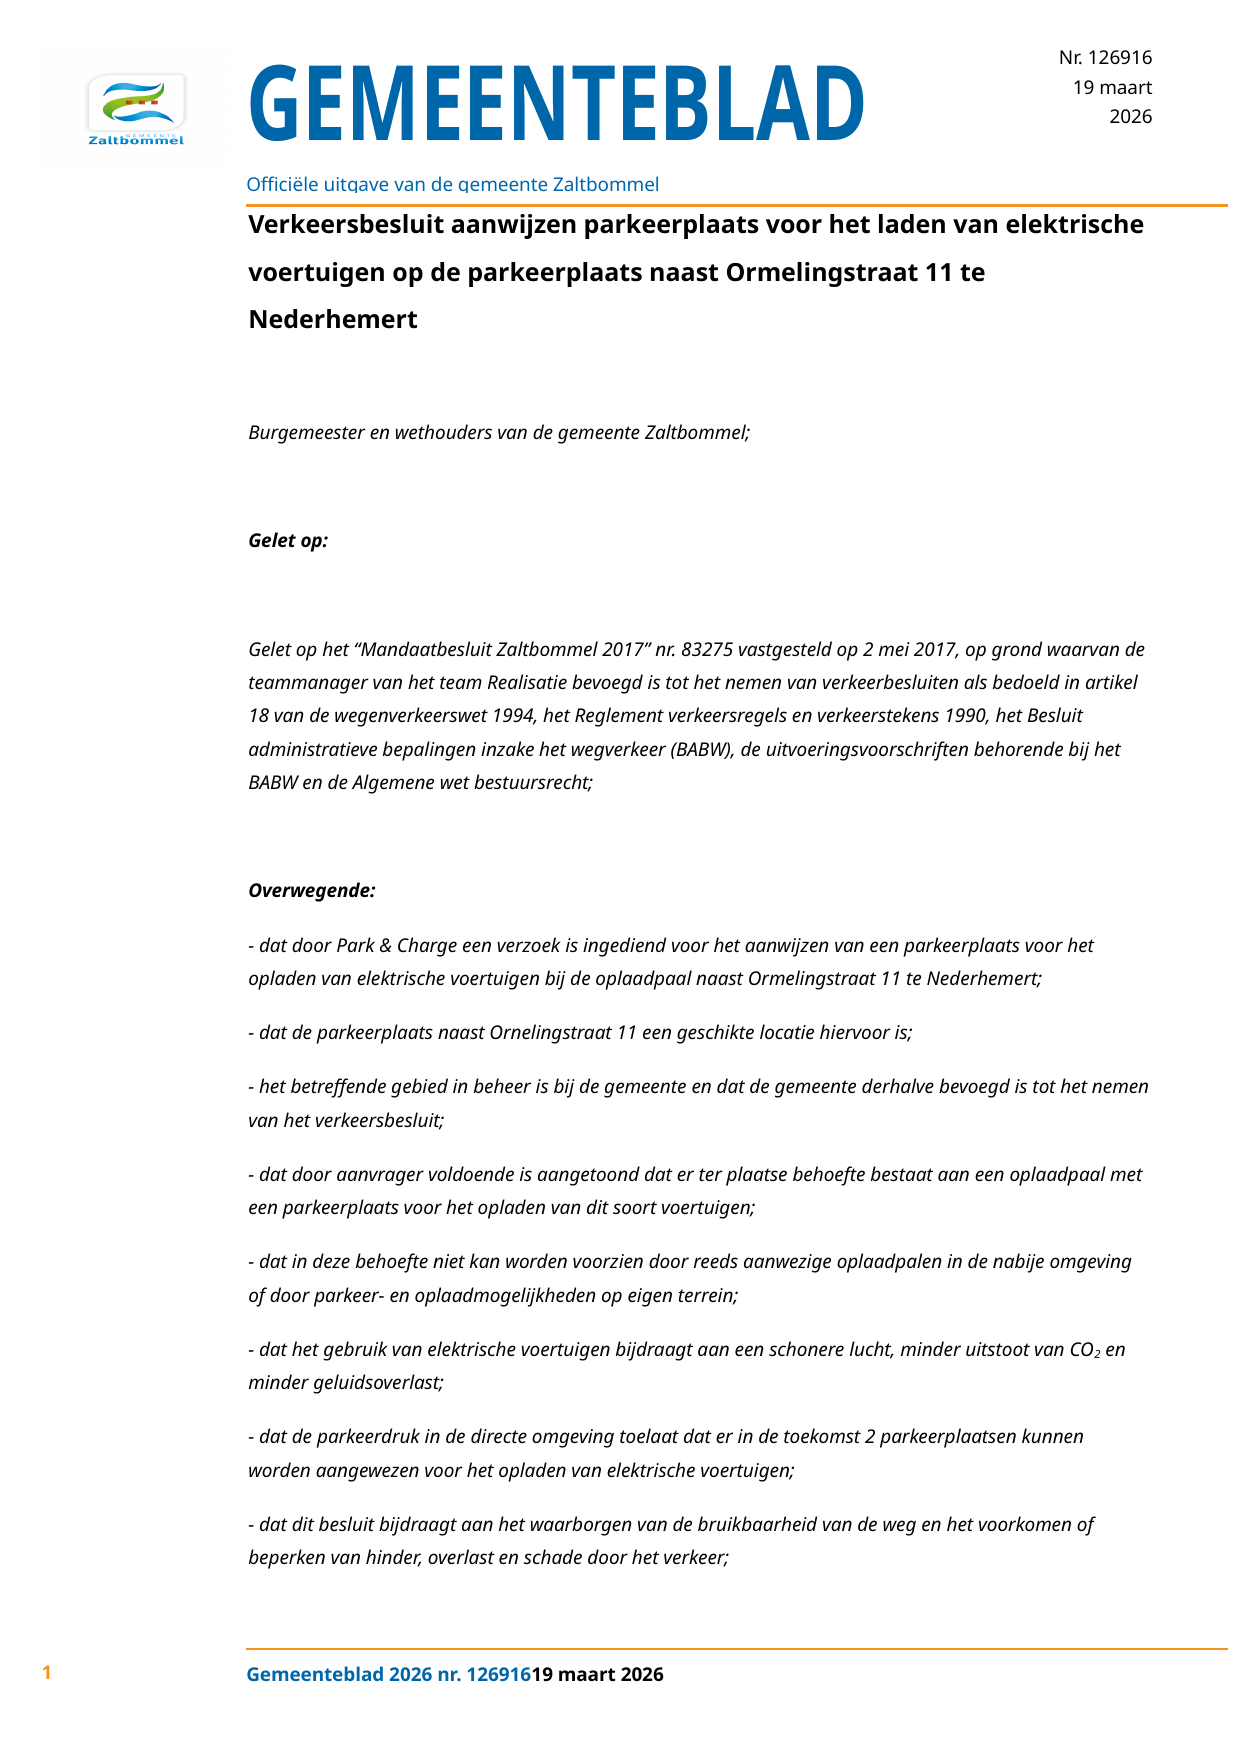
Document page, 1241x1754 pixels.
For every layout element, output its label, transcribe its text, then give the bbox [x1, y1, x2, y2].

text - dat door Park & Charge een verzoek is ingediend voor het aanwijzen van een parkeerplaats voor het opladen van elektrische voertuigen bij de oplaadpaal naast Ormelingstraat 11 te Nederhemert; [248, 932, 1152, 991]
text - dat in deze behoefte niet kan worden voorzien door reeds aanwezige oplaadpalen in de nabije omgeving of door parkeer- en oplaadmogelijkheden op eigen terrein; [248, 1248, 1152, 1307]
text - dat door aanvrager voldoende is aangetoond dat er ter plaatse behoefte bestaat aan een oplaadpaal met een parkeerplaats voor het opladen van dit soort voertuigen; [248, 1161, 1152, 1220]
text Overwegende: [248, 878, 1152, 903]
text Burgemeester en wethouders van de gemeente Zaltbommel; [248, 419, 1152, 445]
text - dat de parkeerdruk in de directe omgeving toelaat dat er in de toekomst 2 parkeerplaatsen kunnen worden aangewezen voor het opladen van elektrische voertuigen; [248, 1423, 1152, 1482]
text Verkeersbesluit aanwijzen parkeerplaats voor het laden van elektrische voertuigen op de parkeerplaats naast Ormelingstraat 11 te Nederhemert [248, 207, 1152, 336]
text - dat het gebruik van elektrische voertuigen bijdraagt aan een schonere lucht, minder uitstoot van CO2 en minder geluidsoverlast; [248, 1336, 1152, 1395]
text - het betreffende gebied in beheer is bij de gemeente en dat de gemeente derhalve bevoegd is tot het nemen van het verkeersbesluit; [248, 1073, 1152, 1132]
text - dat dit besluit bijdraagt aan het waarborgen van de bruikbaarheid van de weg en het voorkomen of beperken van hinder, overlast en schade door het verkeer; [248, 1511, 1152, 1570]
text Gelet op het “Mandaatbesluit Zaltbommel 2017” nr. 83275 vastgesteld op 2 mei 2017, op grond waarvan de teammanager van het team Realisatie bevoegd is tot het nemen van verkeerbesluiten als bedoeld in artikel 18 van de wegenverkeerswet 1994, het Reglement verkeersregels en verkeerstekens 1990, het Besluit administratieve bepalingen inzake het wegverkeer (BABW), de uitvoeringsvoorschriften behorende bij het BABW en de Algemene wet bestuursrecht; [248, 636, 1152, 795]
text - dat de parkeerplaats naast Ornelingstraat 11 een geschikte locatie hiervoor is; [248, 1019, 1152, 1045]
picture [41, 47, 231, 172]
text Gelet op: [248, 528, 1152, 553]
